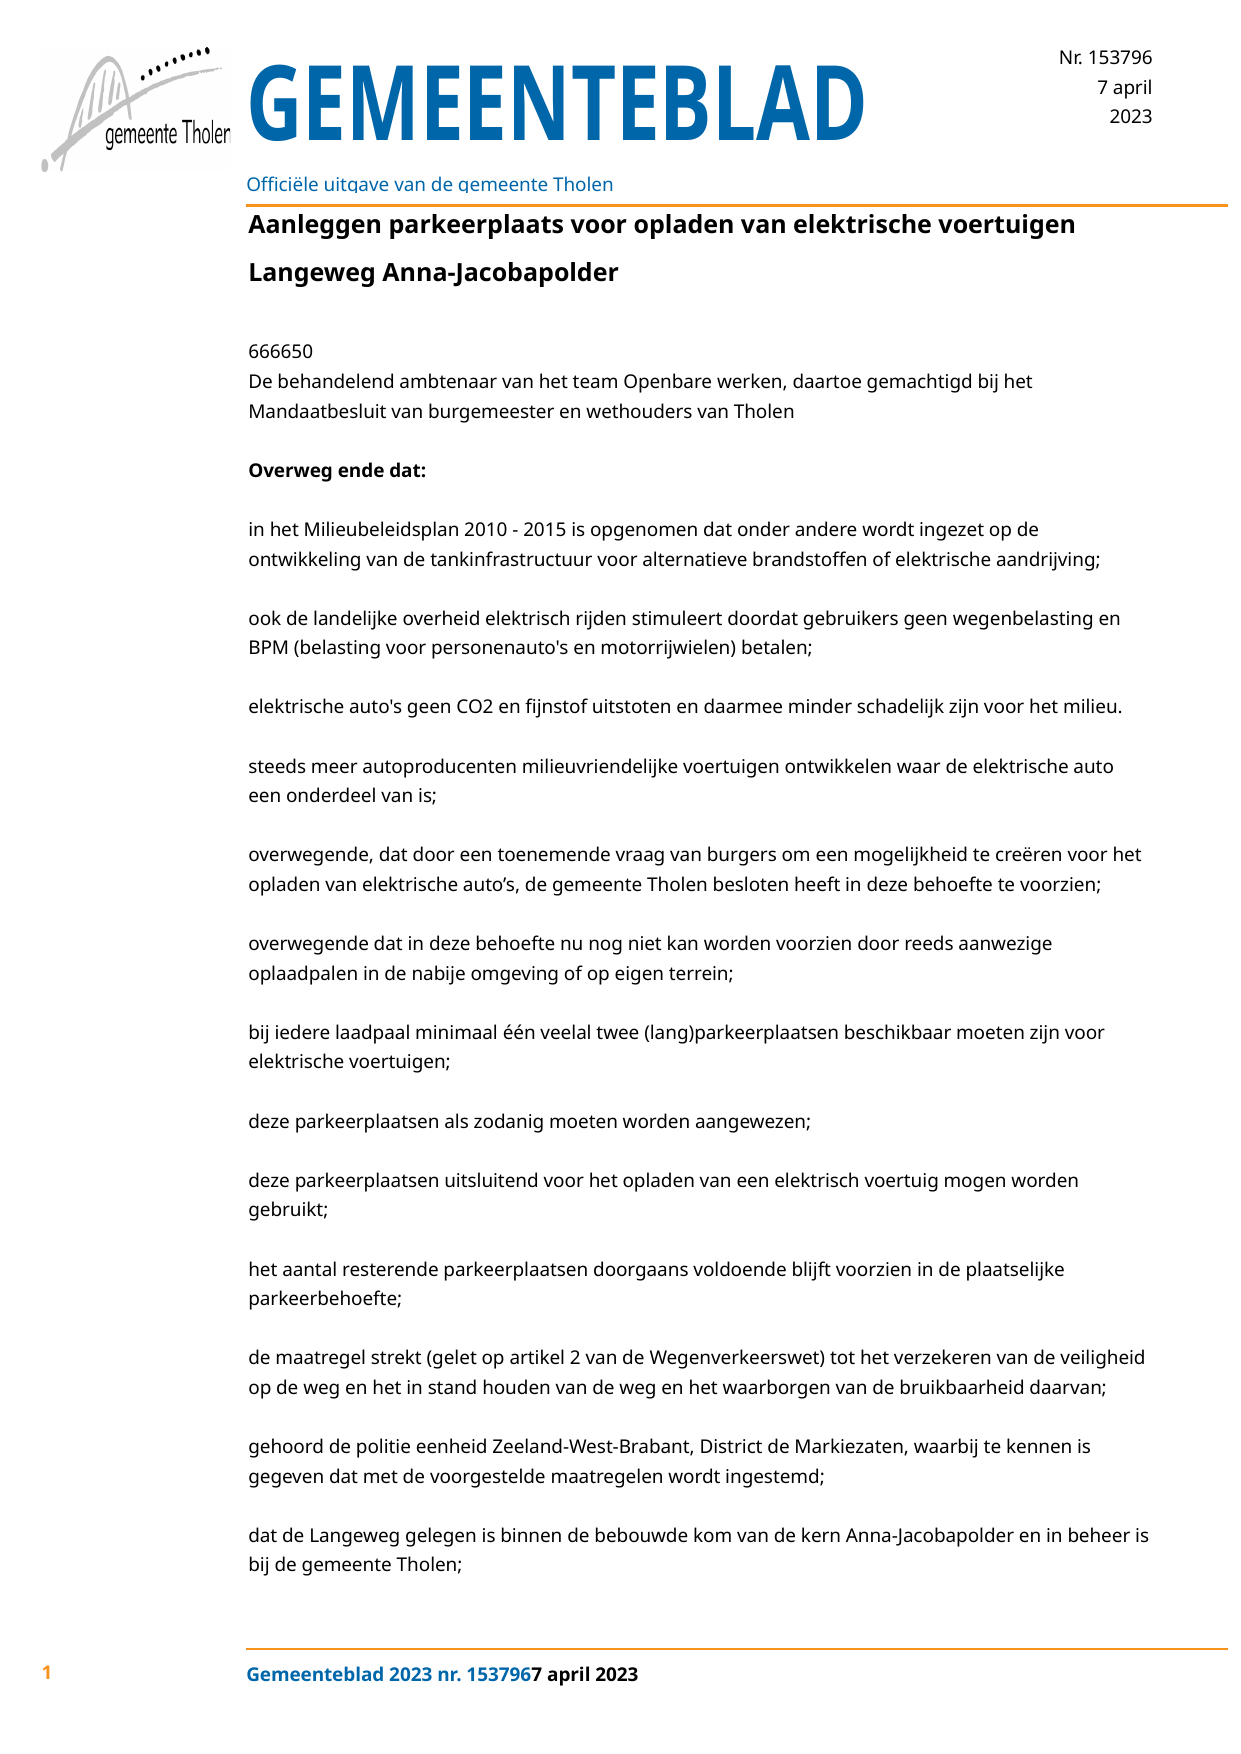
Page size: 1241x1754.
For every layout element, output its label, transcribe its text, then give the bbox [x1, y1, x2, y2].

text Aanleggen parkeerplaats voor opladen van elektrische voertuigen Langeweg Anna-Jacobapolder [248, 207, 1152, 288]
text 666650 [248, 339, 1152, 364]
text gehoord de politie eenheid Zeeland-West-Brabant, District de Markiezaten, waarbij te kennen is gegeven dat met de voorgestelde maatregelen wordt ingestemd; [248, 1433, 1152, 1488]
text bij iedere laadpaal minimaal één veelal twee (lang)parkeerplaatsen beschikbaar moeten zijn voor elektrische voertuigen; [248, 1019, 1152, 1074]
text ook de landelijke overheid elektrisch rijden stimuleert doordat gebruikers geen wegenbelasting en BPM (belasting voor personenauto's en motorrijwielen) betalen; [248, 605, 1152, 660]
text Overweg ende dat: [248, 457, 1152, 483]
text overwegende dat in deze behoefte nu nog niet kan worden voorzien door reeds aanwezige oplaadpalen in de nabije omgeving of op eigen terrein; [248, 930, 1152, 986]
text de maatregel strekt (gelet op artikel 2 van de Wegenverkeerswet) tot het verzekeren van de veiligheid op de weg en het in stand houden van de weg en het waarborgen van de bruikbaarheid daarvan; [248, 1344, 1152, 1400]
text deze parkeerplaatsen als zodanig moeten worden aangewezen; [248, 1108, 1152, 1133]
text dat de Langeweg gelegen is binnen de bebouwde kom van de kern Anna-Jacobapolder en in beheer is bij de gemeente Tholen; [248, 1522, 1152, 1577]
text De behandelend ambtenaar van het team Openbare werken, daartoe gemachtigd bij het Mandaatbesluit van burgemeester en wethouders van Tholen [248, 368, 1152, 423]
text steeds meer autoproducenten milieuvriendelijke voertuigen ontwikkelen waar de elektrische auto een onderdeel van is; [248, 753, 1152, 808]
text elektrische auto's geen CO2 en fijnstof uitstoten en daarmee minder schadelijk zijn voor het milieu. [248, 694, 1152, 719]
text in het Milieubeleidsplan 2010 - 2015 is opgenomen dat onder andere wordt ingezet op de ontwikkeling van de tankinfrastructuur voor alternatieve brandstoffen of elektrische aandrijving; [248, 516, 1152, 571]
text het aantal resterende parkeerplaatsen doorgaans voldoende blijft voorzien in de plaatselijke parkeerbehoefte; [248, 1256, 1152, 1311]
picture [41, 47, 231, 172]
text deze parkeerplaatsen uitsluitend voor het opladen van een elektrisch voertuig mogen worden gebruikt; [248, 1167, 1152, 1222]
text overwegende, dat door een toenemende vraag van burgers om een mogelijkheid te creëren voor het opladen van elektrische auto’s, de gemeente Tholen besloten heeft in deze behoefte te voorzien; [248, 842, 1152, 897]
